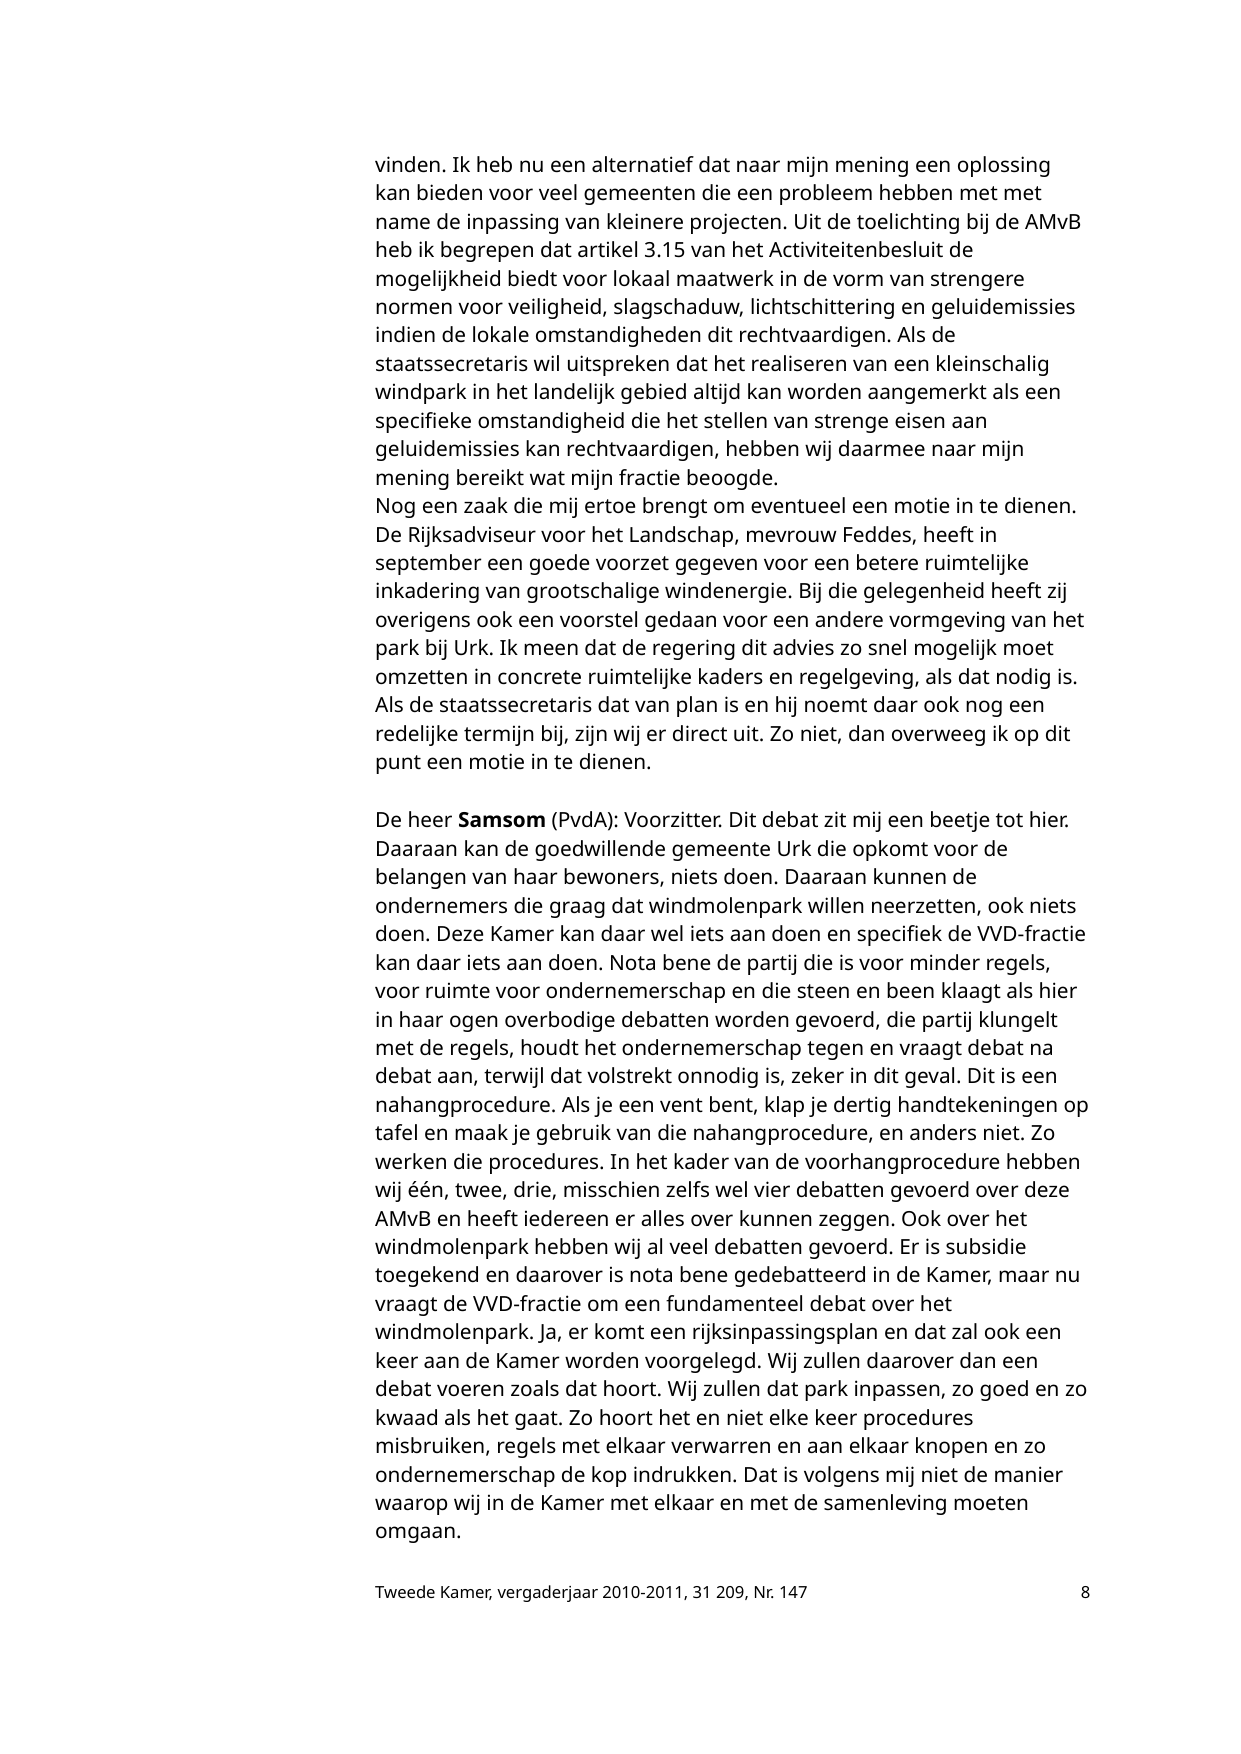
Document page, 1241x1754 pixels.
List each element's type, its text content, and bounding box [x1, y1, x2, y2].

text De heer Samsom (PvdA): Voorzitter. Dit debat zit mij een beetje tot hier. Daaraan kan de goedwillende gemeente Urk die opkomt voor de belangen van haar bewoners, niets doen. Daaraan kunnen de ondernemers die graag dat windmolenpark willen neerzetten, ook niets doen. Deze Kamer kan daar wel iets aan doen en specifiek de VVD-fractie kan daar iets aan doen. Nota bene de partij die is voor minder regels, voor ruimte voor ondernemerschap en die steen en been klaagt als hier in haar ogen overbodige debatten worden gevoerd, die partij klungelt met de regels, houdt het ondernemerschap tegen en vraagt debat na debat aan, terwijl dat volstrekt onnodig is, zeker in dit geval. Dit is een nahangprocedure. Als je een vent bent, klap je dertig handtekeningen op tafel en maak je gebruik van die nahangprocedure, en anders niet. Zo werken die procedures. In het kader van de voorhangprocedure hebben wij één, twee, drie, misschien zelfs wel vier debatten gevoerd over deze AMvB en heeft iedereen er alles over kunnen zeggen. Ook over het windmolenpark hebben wij al veel debatten gevoerd. Er is subsidie toegekend en daarover is nota bene gedebatteerd in de Kamer, maar nu vraagt de VVD-fractie om een fundamenteel debat over het windmolenpark. Ja, er komt een rijksinpassingsplan en dat zal ook een keer aan de Kamer worden voorgelegd. Wij zullen daarover dan een debat voeren zoals dat hoort. Wij zullen dat park inpassen, zo goed en zo kwaad als het gaat. Zo hoort het en niet elke keer procedures misbruiken, regels met elkaar verwarren en aan elkaar knopen en zo ondernemerschap de kop indrukken. Dat is volgens mij niet de manier waarop wij in de Kamer met elkaar en met de samenleving moeten omgaan. [375, 806, 1090, 1545]
text Nog een zaak die mij ertoe brengt om eventueel een motie in te dienen. De Rijksadviseur voor het Landschap, mevrouw Feddes, heeft in september een goede voorzet gegeven voor een betere ruimtelijke inkadering van grootschalige windenergie. Bij die gelegenheid heeft zij overigens ook een voorstel gedaan voor een andere vormgeving van het park bij Urk. Ik meen dat de regering dit advies zo snel mogelijk moet omzetten in concrete ruimtelijke kaders en regelgeving, als dat nodig is. Als de staatssecretaris dat van plan is en hij noemt daar ook nog een redelijke termijn bij, zijn wij er direct uit. Zo niet, dan overweeg ik op dit punt een motie in te dienen. [375, 491, 1090, 776]
text vinden. Ik heb nu een alternatief dat naar mijn mening een oplossing kan bieden voor veel gemeenten die een probleem hebben met met name de inpassing van kleinere projecten. Uit de toelichting bij de AMvB heb ik begrepen dat artikel 3.15 van het Activiteitenbesluit de mogelijkheid biedt voor lokaal maatwerk in de vorm van strengere normen voor veiligheid, slagschaduw, lichtschittering en geluidemissies indien de lokale omstandigheden dit rechtvaardigen. Als de staatssecretaris wil uitspreken dat het realiseren van een kleinschalig windpark in het landelijk gebied altijd kan worden aangemerkt als een specifieke omstandigheid die het stellen van strenge eisen aan geluidemissies kan rechtvaardigen, hebben wij daarmee naar mijn mening bereikt wat mijn fractie beoogde. [375, 150, 1090, 491]
